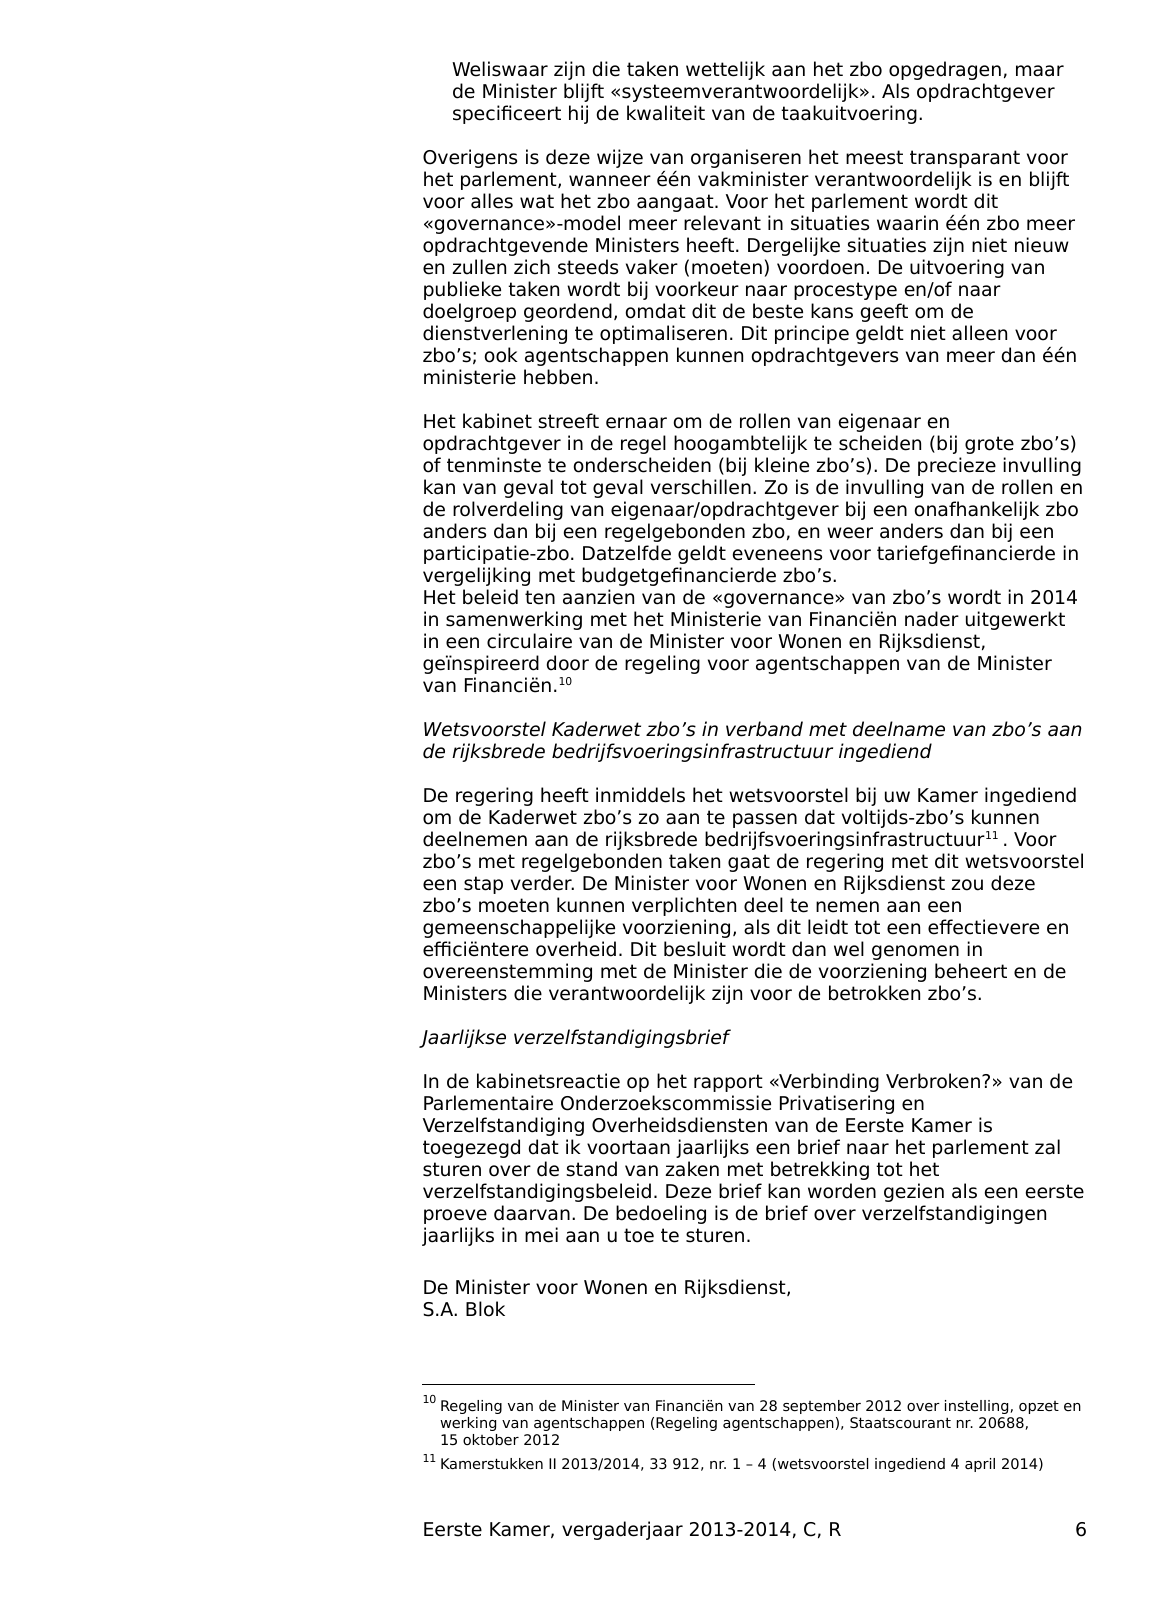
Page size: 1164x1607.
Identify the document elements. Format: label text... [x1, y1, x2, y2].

text Regeling van de Minister van Financiën van 28 september 2012 over instelling, opzet en werking van agentschappen (Regeling agentschappen), Staatscourant nr. 20688, 15 oktober 2012 [422, 1393, 1087, 1449]
subtitle Jaarlijkse verzelfstandigingsbrief [422, 1027, 1087, 1049]
text In de kabinetsreactie op het rapport «Verbinding Verbroken?» van de Parlementaire Onderzoekscommissie Privatisering en Verzelfstandiging Overheidsdiensten van de Eerste Kamer is toegezegd dat ik voortaan jaarlijks een brief naar het parlement zal sturen over de stand van zaken met betrekking tot het verzelfstandigingsbeleid. Deze brief kan worden gezien als een eerste proeve daarvan. De bedoeling is de brief over verzelfstandigingen jaarlijks in mei aan u toe te sturen. [422, 1071, 1087, 1247]
text Overigens is deze wijze van organiseren het meest transparant voor het parlement, wanneer één vakminister verantwoordelijk is en blijft voor alles wat het zbo aangaat. Voor het parlement wordt dit «governance»-model meer relevant in situaties waarin één zbo meer opdrachtgevende Ministers heeft. Dergelijke situaties zijn niet nieuw en zullen zich steeds vaker (moeten) voordoen. De uitvoering van publieke taken wordt bij voorkeur naar procestype en/of naar doelgroep geordend, omdat dit de beste kans geeft om de dienstverlening te optimaliseren. Dit principe geldt niet alleen voor zbo’s; ook agentschappen kunnen opdrachtgevers van meer dan één ministerie hebben. [422, 147, 1087, 389]
text Het beleid ten aanzien van de «governance» van zbo’s wordt in 2014 in samenwerking met het Ministerie van Financiën nader uitgewerkt in een circulaire van de Minister voor Wonen en Rijksdienst, geïnspireerd door de regeling voor agentschappen van de Minister van Financiën. [422, 587, 1087, 697]
text De regering heeft inmiddels het wetsvoorstel bij uw Kamer ingediend om de Kaderwet zbo’s zo aan te passen dat voltijds-zbo’s kunnen deelnemen aan de rijksbrede bedrijfsvoeringsinfrastructuur. Voor zbo’s met regelgebonden taken gaat de regering met dit wetsvoorstel een stap verder. De Minister voor Wonen en Rijksdienst zou deze zbo’s moeten kunnen verplichten deel te nemen aan een gemeenschappelijke voorziening, als dit leidt tot een effectievere en efficiëntere overheid. Dit besluit wordt dan wel genomen in overeenstemming met de Minister die de voorziening beheert en de Ministers die verantwoordelijk zijn voor de betrokken zbo’s. [422, 785, 1087, 1005]
text Kamerstukken II 2013/2014, 33 912, nr. 1 – 4 (wetsvoorstel ingediend 4 april 2014) [422, 1452, 1087, 1474]
text De Minister voor Wonen en Rijksdienst, S.A. Blok [422, 1277, 1087, 1321]
subtitle Wetsvoorstel Kaderwet zbo’s in verband met deelname van zbo’s aan de rijksbrede bedrijfsvoeringsinfrastructuur ingediend [422, 719, 1087, 763]
text Weliswaar zijn die taken wettelijk aan het zbo opgedragen, maar de Minister blijft «systeemverantwoordelijk». Als opdrachtgever specificeert hij de kwaliteit van de taakuitvoering. [422, 59, 1087, 125]
text Het kabinet streeft ernaar om de rollen van eigenaar en opdrachtgever in de regel hoogambtelijk te scheiden (bij grote zbo’s) of tenminste te onderscheiden (bij kleine zbo’s). De precieze invulling kan van geval tot geval verschillen. Zo is de invulling van de rollen en de rolverdeling van eigenaar/opdrachtgever bij een onafhankelijk zbo anders dan bij een regelgebonden zbo, en weer anders dan bij een participatie-zbo. Datzelfde geldt eveneens voor tariefgefinancierde in vergelijking met budgetgefinancierde zbo’s. [422, 411, 1087, 587]
